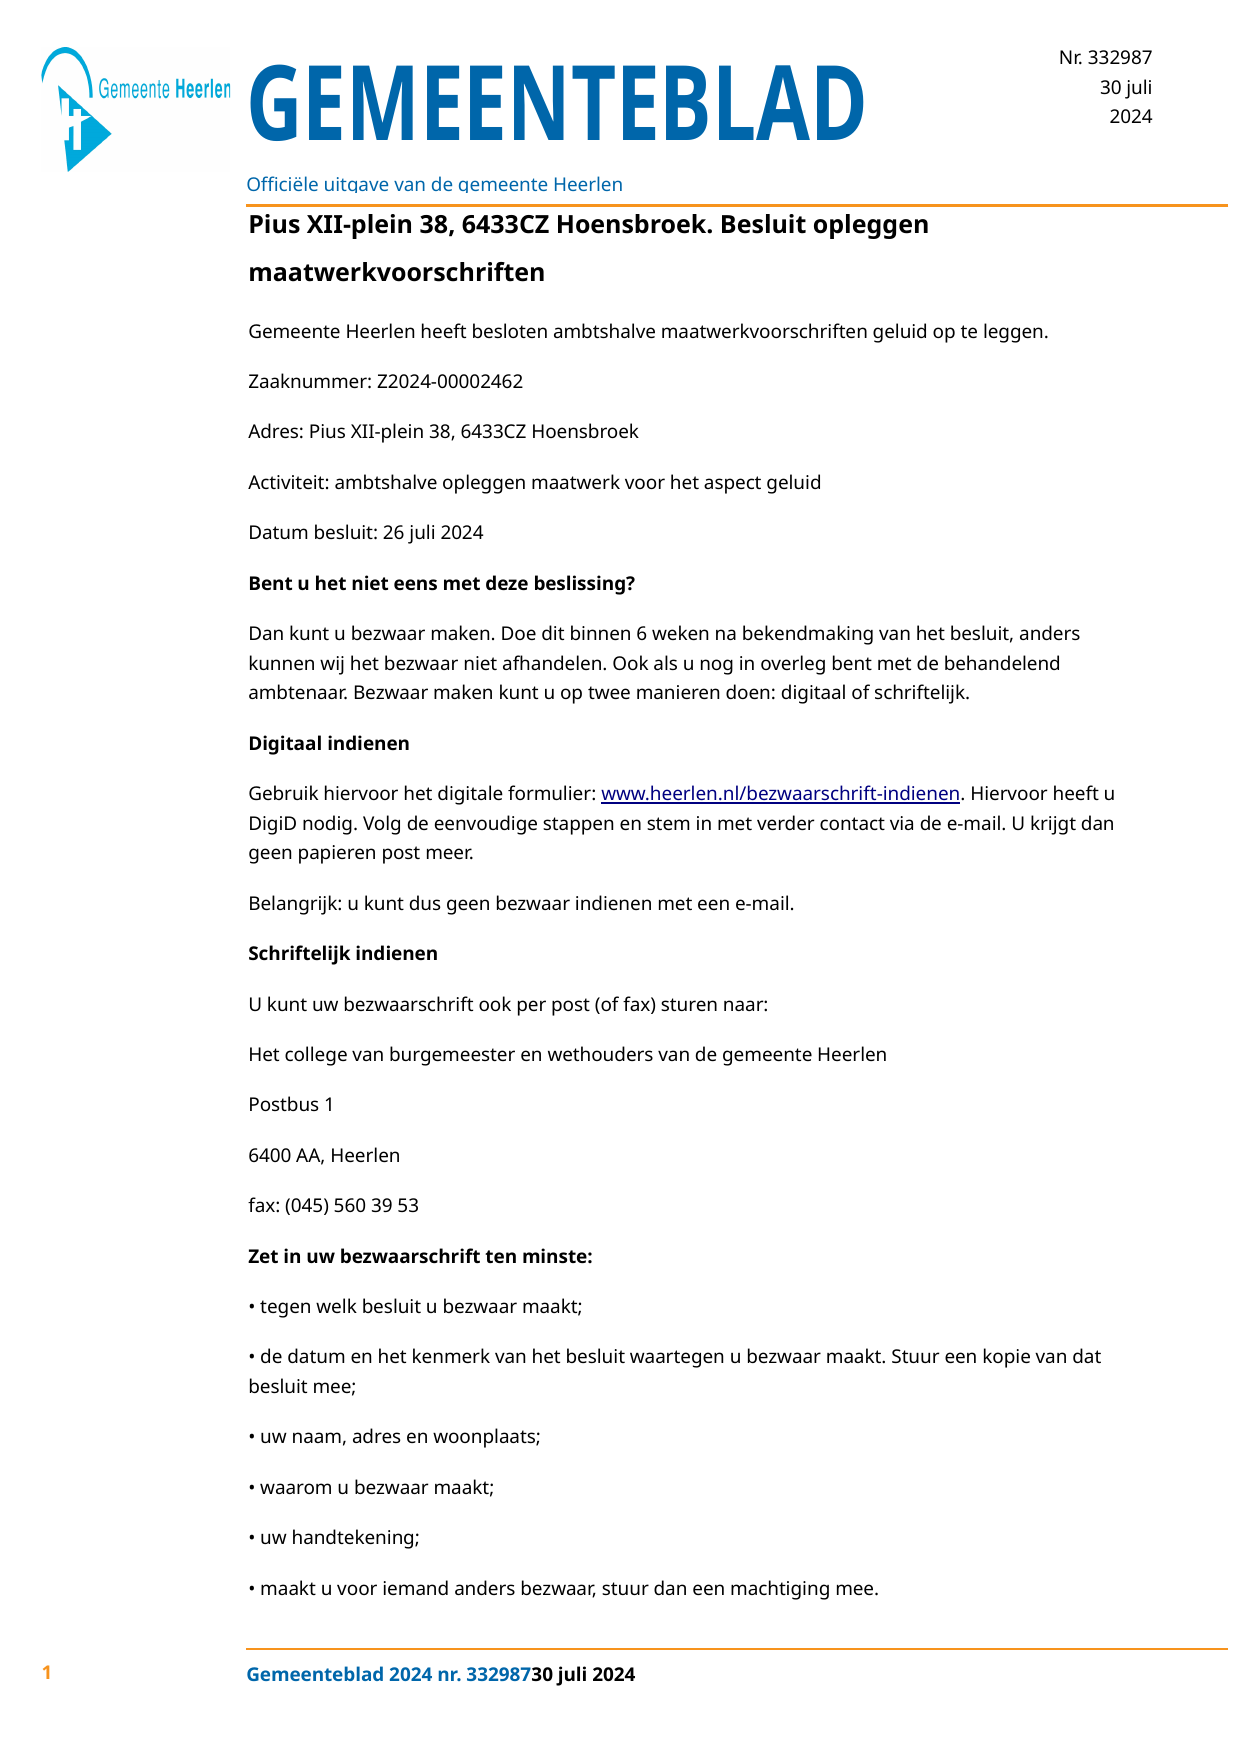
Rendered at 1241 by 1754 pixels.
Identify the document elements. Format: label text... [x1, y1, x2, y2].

text Adres: Pius XII-plein 38, 6433CZ Hoensbroek [248, 419, 1152, 444]
text Het college van burgemeester en wethouders van de gemeente Heerlen [248, 1041, 1152, 1067]
text • waarom u bezwaar maakt; [248, 1474, 1152, 1500]
text U kunt uw bezwaarschrift ook per post (of fax) sturen naar: [248, 991, 1152, 1017]
text Activiteit: ambtshalve opleggen maatwerk voor het aspect geluid [248, 469, 1152, 495]
text • tegen welk besluit u bezwaar maakt; [248, 1293, 1152, 1319]
text Belangrijk: u kunt dus geen bezwaar indienen met een e-mail. [248, 890, 1152, 916]
text • uw handtekening; [248, 1524, 1152, 1550]
text Dan kunt u bezwaar maken. Doe dit binnen 6 weken na bekendmaking van het besluit, anders kunnen wij het bezwaar niet afhandelen. Ook als u nog in overleg bent met de behandelend ambtenaar. Bezwaar maken kunt u op twee manieren doen: digitaal of schriftelijk. [248, 620, 1152, 705]
text 6400 AA, Heerlen [248, 1142, 1152, 1168]
text Digitaal indienen [248, 730, 1152, 756]
text Bent u het niet eens met deze beslissing? [248, 570, 1152, 596]
text Zaaknummer: Z2024-00002462 [248, 368, 1152, 394]
text Postbus 1 [248, 1092, 1152, 1117]
text Gemeente Heerlen heeft besloten ambtshalve maatwerkvoorschriften geluid op te leggen. [248, 318, 1152, 344]
text • de datum en het kenmerk van het besluit waartegen u bezwaar maakt. Stuur een kopie van dat besluit mee; [248, 1344, 1152, 1399]
picture [41, 47, 59, 70]
text • uw naam, adres en woonplaats; [248, 1424, 1152, 1449]
text Gebruik hiervoor het digitale formulier: www.heerlen.nl/bezwaarschrift-indienen. Hiervoor heeft u DigiD nodig. Volg de eenvoudige stappen en stem in met verder contact via de e-mail. U krijgt dan geen papieren post meer. [248, 780, 1152, 865]
text Datum besluit: 26 juli 2024 [248, 519, 1152, 545]
text fax: (045) 560 39 53 [248, 1192, 1152, 1218]
text Pius XII-plein 38, 6433CZ Hoensbroek. Besluit opleggen maatwerkvoorschriften [248, 207, 1152, 288]
picture [41, 47, 231, 172]
text Schriftelijk indienen [248, 940, 1152, 966]
text • maakt u voor iemand anders bezwaar, stuur dan een machtiging mee. [248, 1575, 1152, 1601]
text Zet in uw bezwaarschrift ten minste: [248, 1243, 1152, 1269]
